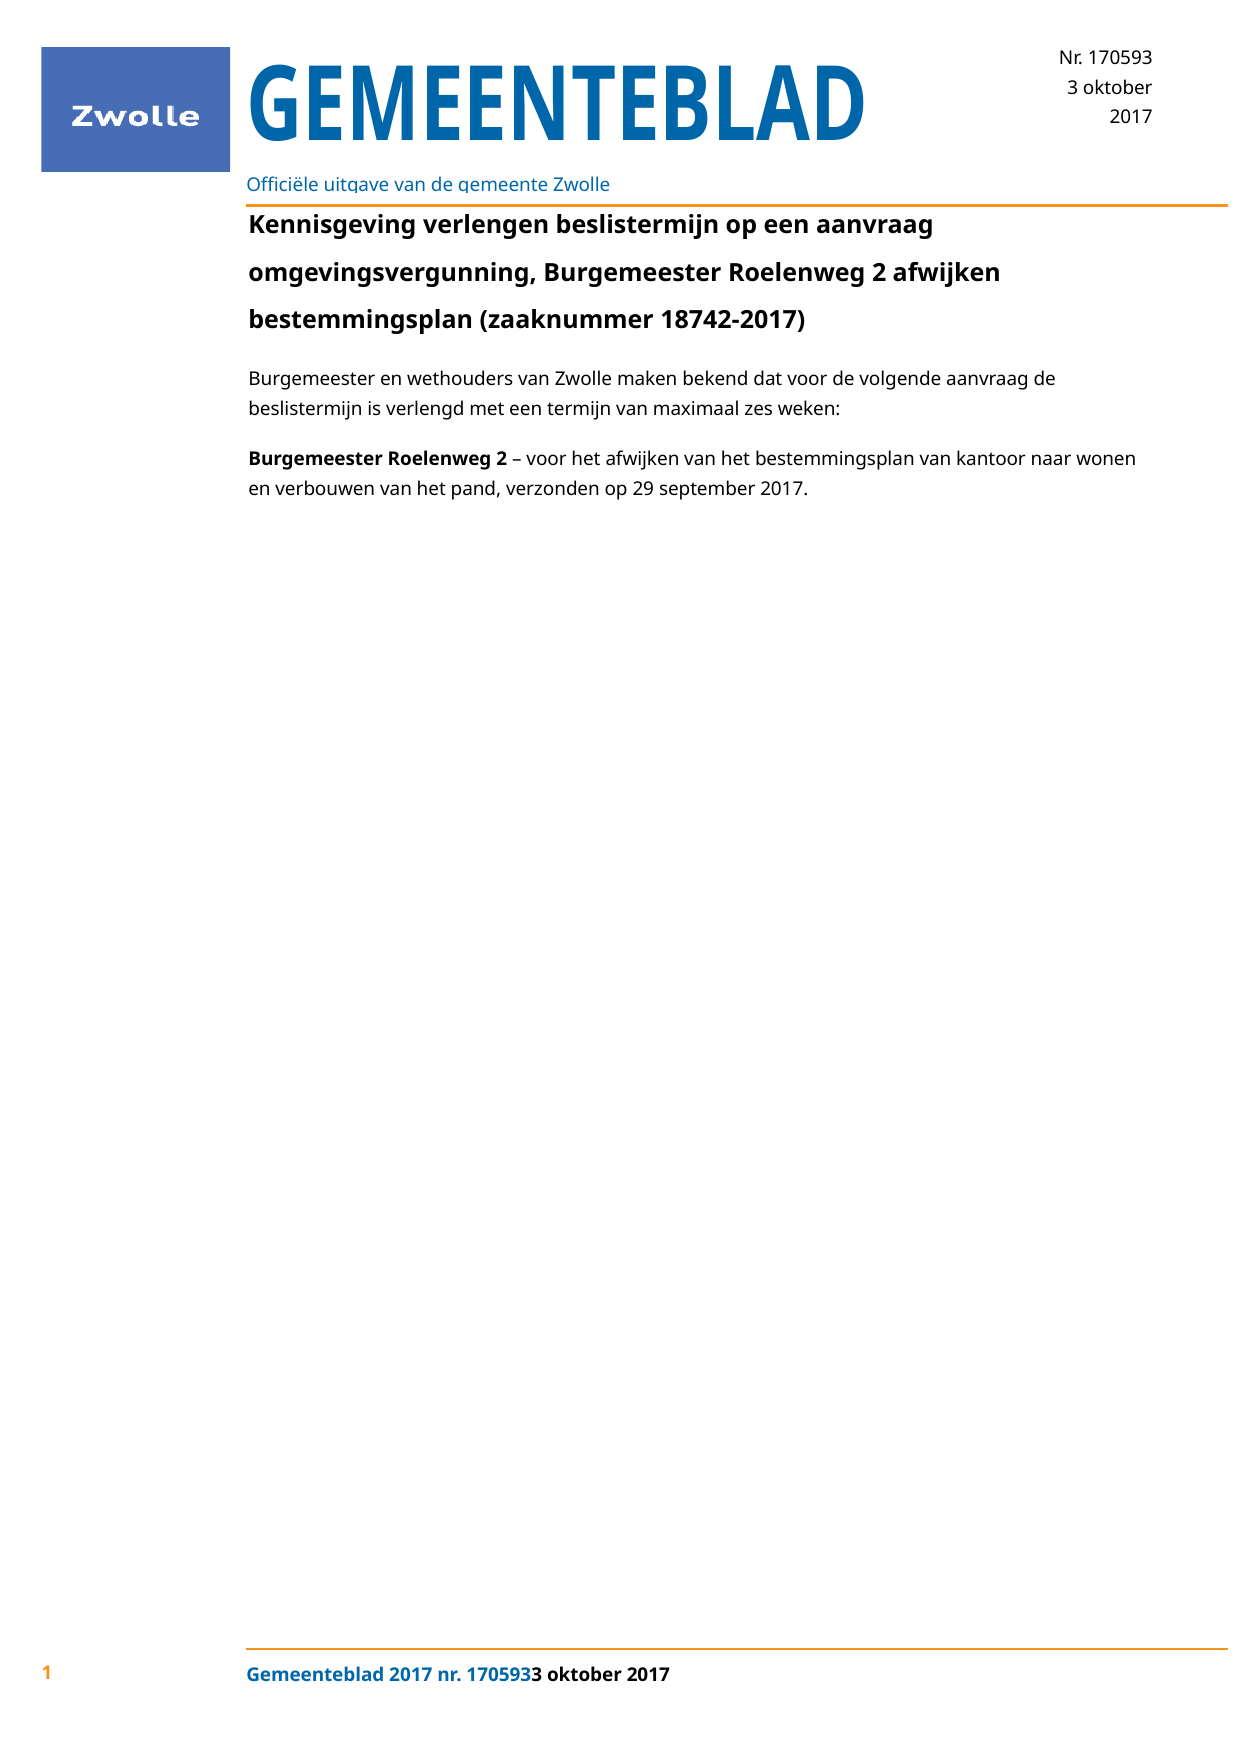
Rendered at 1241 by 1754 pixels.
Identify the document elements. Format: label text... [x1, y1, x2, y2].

text Kennisgeving verlengen beslistermijn op een aanvraag omgevingsvergunning, Burgemeester Roelenweg 2 afwijken bestemmingsplan (zaaknummer 18742-2017) [248, 207, 1152, 336]
picture [41, 47, 231, 172]
text Burgemeester Roelenweg 2 – voor het afwijken van het bestemmingsplan van kantoor naar wonen en verbouwen van het pand, verzonden op 29 september 2017. [248, 446, 1152, 501]
text Burgemeester en wethouders van Zwolle maken bekend dat voor de volgende aanvraag de beslistermijn is verlengd met een termijn van maximaal zes weken: [248, 366, 1152, 421]
